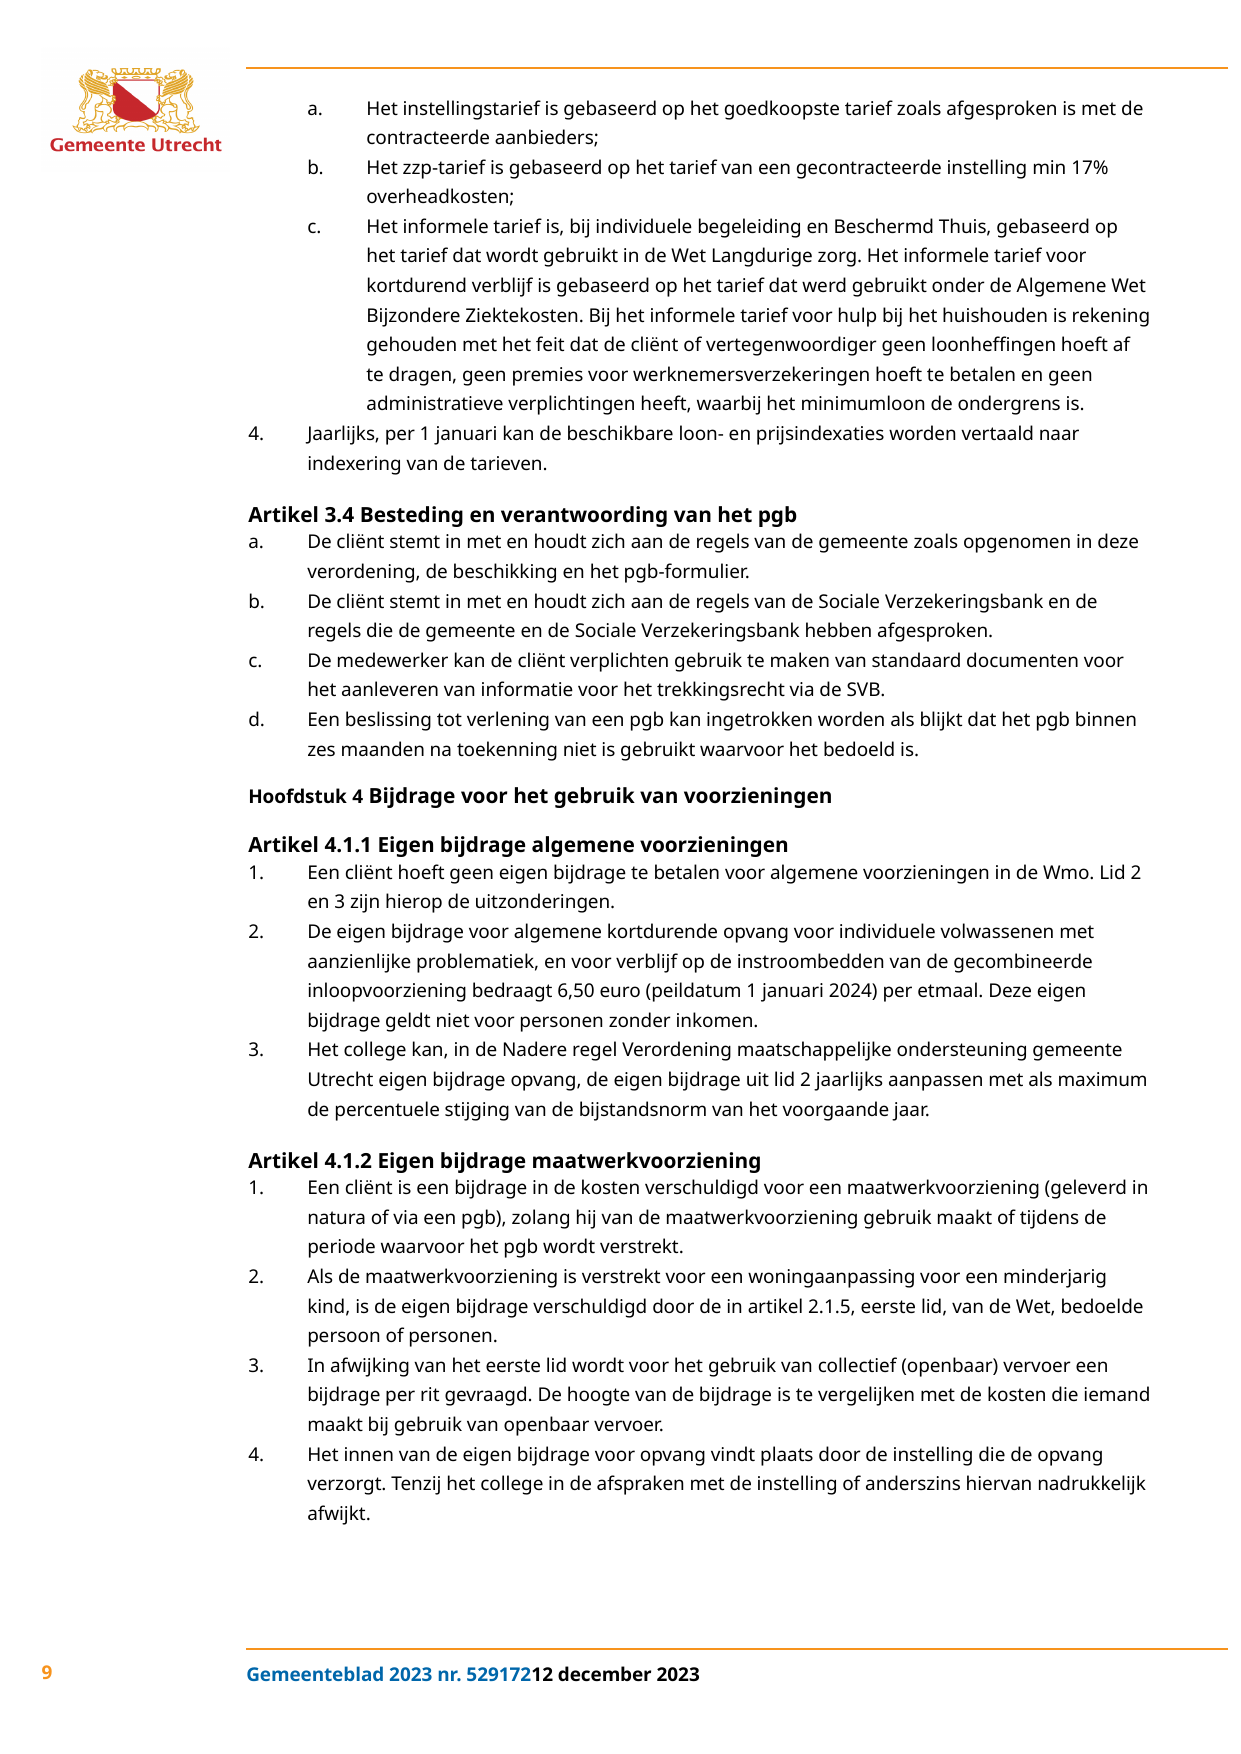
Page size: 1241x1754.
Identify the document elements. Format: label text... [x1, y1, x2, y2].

list Een cliënt hoeft geen eigen bijdrage te betalen voor algemene voorzieningen in de Wmo. Lid 2 en 3 zijn hierop de uitzonderingen. [248, 859, 1152, 914]
text Artikel 3.4 Besteding en verantwoording van het pgb [248, 500, 1152, 529]
list Het innen van de eigen bijdrage voor opvang vindt plaats door de instelling die de opvang verzorgt. Tenzij het college in de afspraken met de instelling of anderszins hiervan nadrukkelijk afwijkt. [248, 1441, 1152, 1526]
picture [41, 47, 231, 172]
text Artikel 4.1.2 Eigen bijdrage maatwerkvoorziening [248, 1146, 1152, 1174]
list De medewerker kan de cliënt verplichten gebruik te maken van standaard documenten voor het aanleveren van informatie voor het trekkingsrecht via de SVB. [248, 647, 1152, 702]
list De eigen bijdrage voor algemene kortdurende opvang voor individuele volwassenen met aanzienlijke problematiek, en voor verblijf op de instroombedden van de gecombineerde inloopvoorziening bedraagt 6,50 euro (peildatum 1 januari 2024) per etmaal. Deze eigen bijdrage geldt niet voor personen zonder inkomen. [248, 918, 1152, 1033]
list Het instellingstarief is gebaseerd op het goedkoopste tarief zoals afgesproken is met de contracteerde aanbieders; [307, 95, 1152, 150]
list Het zzp-tarief is gebaseerd op het tarief van een gecontracteerde instelling min 17% overheadkosten; [307, 154, 1152, 209]
list Jaarlijks, per 1 januari kan de beschikbare loon- en prijsindexaties worden vertaald naar indexering van de tarieven. [248, 420, 1152, 476]
list Als de maatwerkvoorziening is verstrekt voor een woningaanpassing voor een minderjarig kind, is de eigen bijdrage verschuldigd door de in artikel 2.1.5, eerste lid, van de Wet, bedoelde persoon of personen. [248, 1263, 1152, 1348]
list De cliënt stemt in met en houdt zich aan de regels van de Sociale Verzekeringsbank en de regels die de gemeente en de Sociale Verzekeringsbank hebben afgesproken. [248, 588, 1152, 643]
list In afwijking van het eerste lid wordt voor het gebruik van collectief (openbaar) vervoer een bijdrage per rit gevraagd. De hoogte van de bijdrage is te vergelijken met de kosten die iemand maakt bij gebruik van openbaar vervoer. [248, 1352, 1152, 1437]
list De cliënt stemt in met en houdt zich aan de regels van de gemeente zoals opgenomen in deze verordening, de beschikking en het pgb-formulier. [248, 529, 1152, 584]
list Een beslissing tot verlening van een pgb kan ingetrokken worden als blijkt dat het pgb binnen zes maanden na toekenning niet is gebruikt waarvoor het bedoeld is. [248, 706, 1152, 761]
list Het college kan, in de Nadere regel Verordening maatschappelijke ondersteuning gemeente Utrecht eigen bijdrage opvang, de eigen bijdrage uit lid 2 jaarlijks aanpassen met als maximum de percentuele stijging van de bijstandsnorm van het voorgaande jaar. [248, 1037, 1152, 1121]
list Het informele tarief is, bij individuele begeleiding en Beschermd Thuis, gebaseerd op het tarief dat wordt gebruikt in de Wet Langdurige zorg. Het informele tarief voor kortdurend verblijf is gebaseerd op het tarief dat werd gebruikt onder de Algemene Wet Bijzondere Ziektekosten. Bij het informele tarief voor hulp bij het huishouden is rekening gehouden met het feit dat de cliënt of vertegenwoordiger geen loonheffingen hoeft af te dragen, geen premies voor werknemersverzekeringen hoeft te betalen en geen administratieve verplichtingen heeft, waarbij het minimumloon de ondergrens is. [307, 213, 1152, 416]
text Artikel 4.1.1 Eigen bijdrage algemene voorzieningen [248, 831, 1152, 859]
list Een cliënt is een bijdrage in de kosten verschuldigd voor een maatwerkvoorziening (geleverd in natura of via een pgb), zolang hij van de maatwerkvoorziening gebruik maakt of tijdens de periode waarvoor het pgb wordt verstrekt. [248, 1174, 1152, 1259]
text Hoofdstuk 4 Bijdrage voor het gebruik van voorzieningen [248, 781, 1152, 810]
